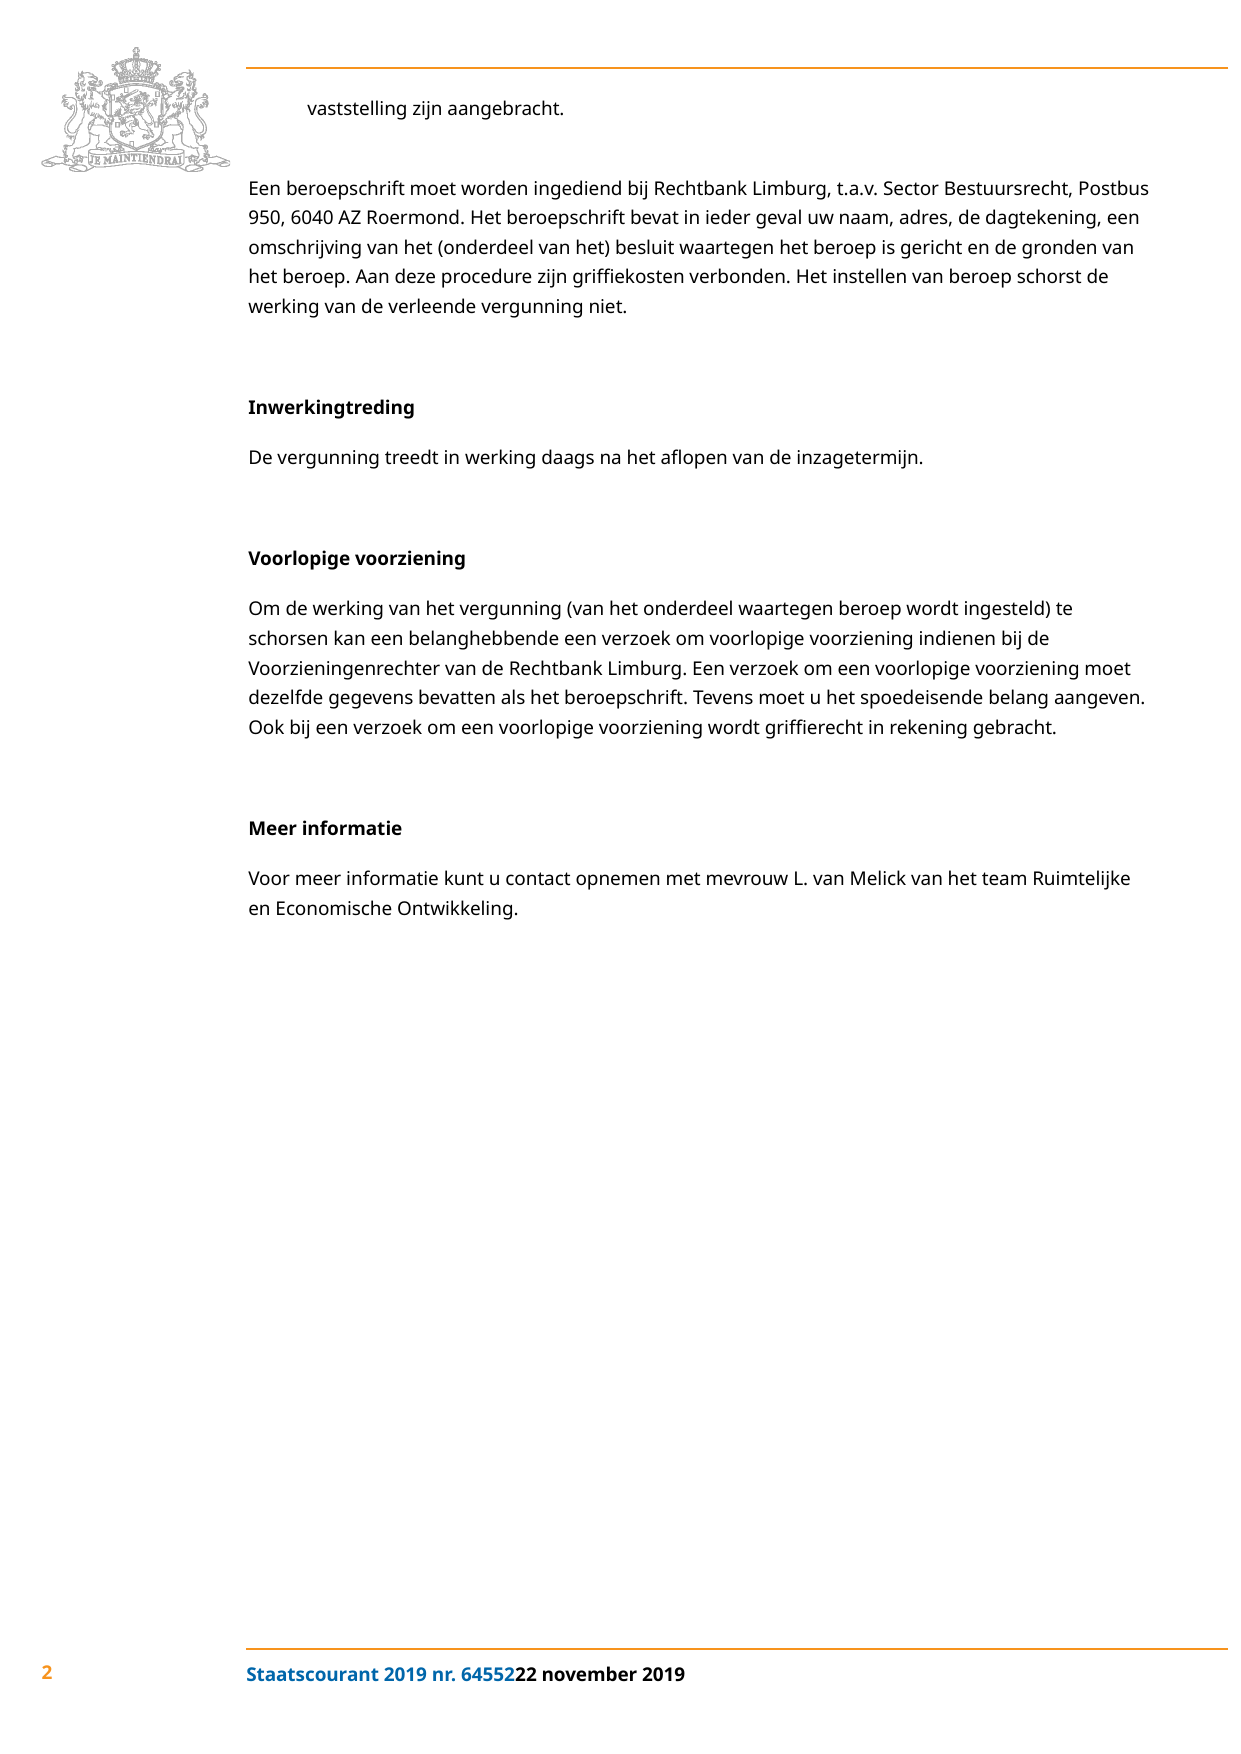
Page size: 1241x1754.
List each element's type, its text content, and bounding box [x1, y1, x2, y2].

text Meer informatie [248, 815, 1152, 841]
text Voorlopige voorziening [248, 545, 1152, 571]
text Om de werking van het vergunning (van het onderdeel waartegen beroep wordt ingesteld) te schorsen kan een belanghebbende een verzoek om voorlopige voorziening indienen bij de Voorzieningenrechter van de Rechtbank Limburg. Een verzoek om een voorlopige voorziening moet dezelfde gegevens bevatten als het beroepschrift. Tevens moet u het spoedeisende belang aangeven. Ook bij een verzoek om een voorlopige voorziening wordt griffierecht in rekening gebracht. [248, 596, 1152, 740]
list vaststelling zijn aangebracht. [248, 95, 1152, 121]
text De vergunning treedt in werking daags na het aflopen van de inzagetermijn. [248, 444, 1152, 470]
picture [41, 47, 231, 172]
text Voor meer informatie kunt u contact opnemen met mevrouw L. van Melick van het team Ruimtelijke en Economische Ontwikkeling. [248, 865, 1152, 921]
text Een beroepschrift moet worden ingediend bij Rechtbank Limburg, t.a.v. Sector Bestuursrecht, Postbus 950, 6040 AZ Roermond. Het beroepschrift bevat in ieder geval uw naam, adres, de dagtekening, een omschrijving van het (onderdeel van het) besluit waartegen het beroep is gericht en de gronden van het beroep. Aan deze procedure zijn griffiekosten verbonden. Het instellen van beroep schorst de werking van de verleende vergunning niet. [248, 175, 1152, 319]
text Inwerkingtreding [248, 394, 1152, 420]
